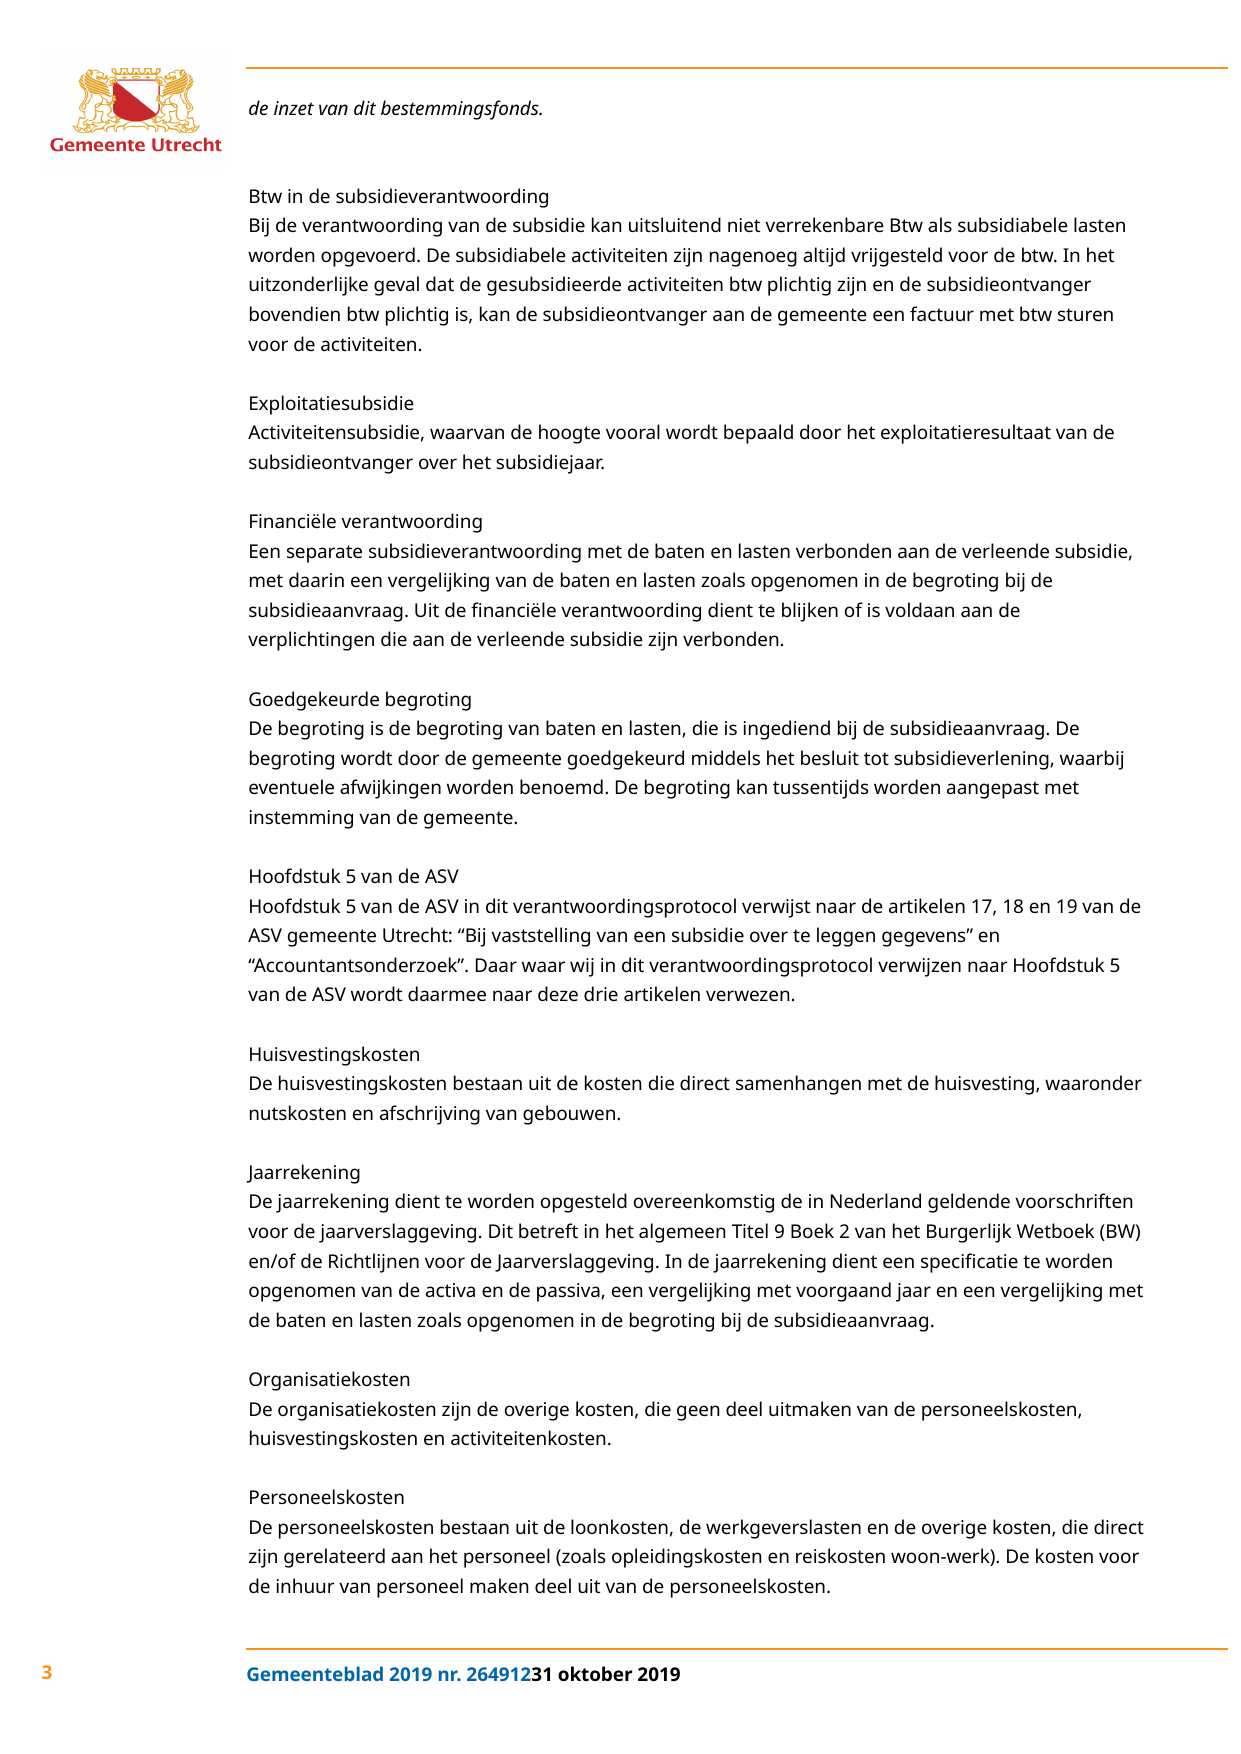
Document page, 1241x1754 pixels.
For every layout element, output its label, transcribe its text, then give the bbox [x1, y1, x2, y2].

text De personeelskosten bestaan uit de loonkosten, de werkgeverslasten en de overige kosten, die direct zijn gerelateerd aan het personeel (zoals opleidingskosten en reiskosten woon-werk). De kosten voor de inhuur van personeel maken deel uit van de personeelskosten. [248, 1514, 1152, 1599]
text Jaarrekening [248, 1159, 1152, 1185]
text Activiteitensubsidie, waarvan de hoogte vooral wordt bepaald door het exploitatieresultaat van de subsidieontvanger over het subsidiejaar. [248, 419, 1152, 475]
text Huisvestingskosten [248, 1041, 1152, 1067]
text Hoofdstuk 5 van de ASV in dit verantwoordingsprotocol verwijst naar de artikelen 17, 18 en 19 van de ASV gemeente Utrecht: “Bij vaststelling van een subsidie over te leggen gegevens” en “Accountantsonderzoek”. Daar waar wij in dit verantwoordingsprotocol verwijzen naar Hoofdstuk 5 van de ASV wordt daarmee naar deze drie artikelen verwezen. [248, 893, 1152, 1007]
text De begroting is de begroting van baten en lasten, die is ingediend bij de subsidieaanvraag. De begroting wordt door de gemeente goedgekeurd middels het besluit tot subsidieverlening, waarbij eventuele afwijkingen worden benoemd. De begroting kan tussentijds worden aangepast met instemming van de gemeente. [248, 715, 1152, 830]
text Exploitatiesubsidie [248, 390, 1152, 416]
text Organisatiekosten [248, 1366, 1152, 1392]
text Personeelskosten [248, 1484, 1152, 1510]
table_header de inzet van dit bestemmingsfonds. [248, 95, 1152, 121]
text Financiële verantwoording [248, 508, 1152, 534]
text De huisvestingskosten bestaan uit de kosten die direct samenhangen met de huisvesting, waaronder nutskosten en afschrijving van gebouwen. [248, 1070, 1152, 1126]
text De jaarrekening dient te worden opgesteld overeenkomstig de in Nederland geldende voorschriften voor de jaarverslaggeving. Dit betreft in het algemeen Titel 9 Boek 2 van het Burgerlijk Wetboek (BW) en/of de Richtlijnen voor de Jaarverslaggeving. In de jaarrekening dient een specificatie te worden opgenomen van de activa en de passiva, een vergelijking met voorgaand jaar en een vergelijking met de baten en lasten zoals opgenomen in de begroting bij de subsidieaanvraag. [248, 1189, 1152, 1333]
text Bij de verantwoording van de subsidie kan uitsluitend niet verrekenbare Btw als subsidiabele lasten worden opgevoerd. De subsidiabele activiteiten zijn nagenoeg altijd vrijgesteld voor de btw. In het uitzonderlijke geval dat de gesubsidieerde activiteiten btw plichtig zijn en de subsidieontvanger bovendien btw plichtig is, kan de subsidieontvanger aan de gemeente een factuur met btw sturen voor de activiteiten. [248, 212, 1152, 357]
text Hoofdstuk 5 van de ASV [248, 863, 1152, 889]
text De organisatiekosten zijn de overige kosten, die geen deel uitmaken van de personeelskosten, huisvestingskosten en activiteitenkosten. [248, 1396, 1152, 1451]
text Goedgekeurde begroting [248, 686, 1152, 712]
picture [41, 47, 231, 172]
text Een separate subsidieverantwoording met de baten en lasten verbonden aan de verleende subsidie, met daarin een vergelijking van de baten en lasten zoals opgenomen in de begroting bij de subsidieaanvraag. Uit de financiële verantwoording dient te blijken of is voldaan aan de verplichtingen die aan de verleende subsidie zijn verbonden. [248, 538, 1152, 652]
text Btw in de subsidieverantwoording [248, 183, 1152, 209]
